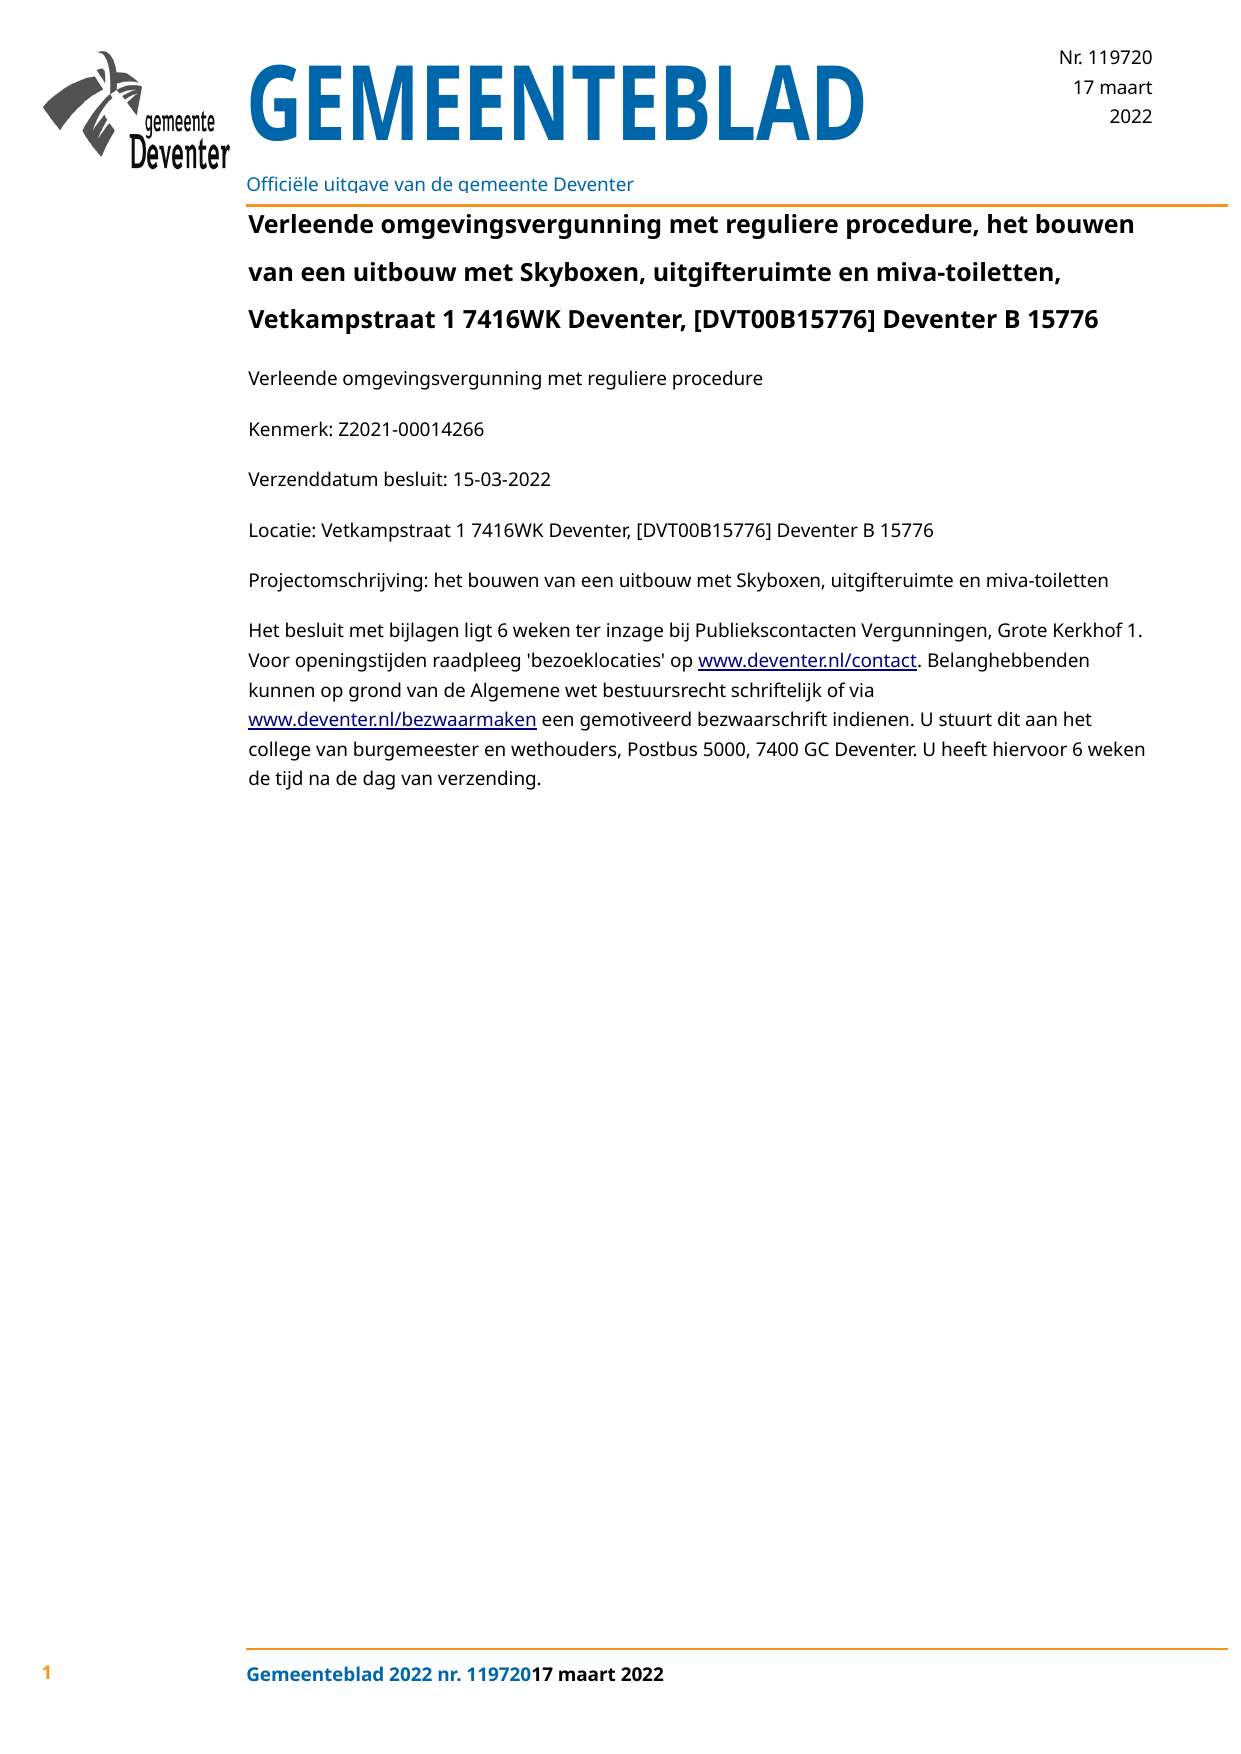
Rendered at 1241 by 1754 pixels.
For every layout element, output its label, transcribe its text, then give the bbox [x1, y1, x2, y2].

text Het besluit met bijlagen ligt 6 weken ter inzage bij Publiekscontacten Vergunningen, Grote Kerkhof 1. Voor openingstijden raadpleeg 'bezoeklocaties' op www.deventer.nl/contact. Belanghebbenden kunnen op grond van de Algemene wet bestuursrecht schriftelijk of via www.deventer.nl/bezwaarmaken een gemotiveerd bezwaarschrift indienen. U stuurt dit aan het college van burgemeester en wethouders, Postbus 5000, 7400 GC Deventer. U heeft hiervoor 6 weken de tijd na de dag van verzending. [248, 618, 1152, 791]
text Locatie: Vetkampstraat 1 7416WK Deventer, [DVT00B15776] Deventer B 15776 [248, 517, 1152, 542]
text Verleende omgevingsvergunning met reguliere procedure [248, 366, 1152, 391]
text Projectomschrijving: het bouwen van een uitbouw met Skyboxen, uitgifteruimte en miva-toiletten [248, 567, 1152, 593]
picture [41, 47, 231, 172]
text Verzenddatum besluit: 15-03-2022 [248, 466, 1152, 492]
text Kenmerk: Z2021-00014266 [248, 416, 1152, 442]
text Verleende omgevingsvergunning met reguliere procedure, het bouwen van een uitbouw met Skyboxen, uitgifteruimte en miva-toiletten, Vetkampstraat 1 7416WK Deventer, [DVT00B15776] Deventer B 15776 [248, 207, 1152, 336]
